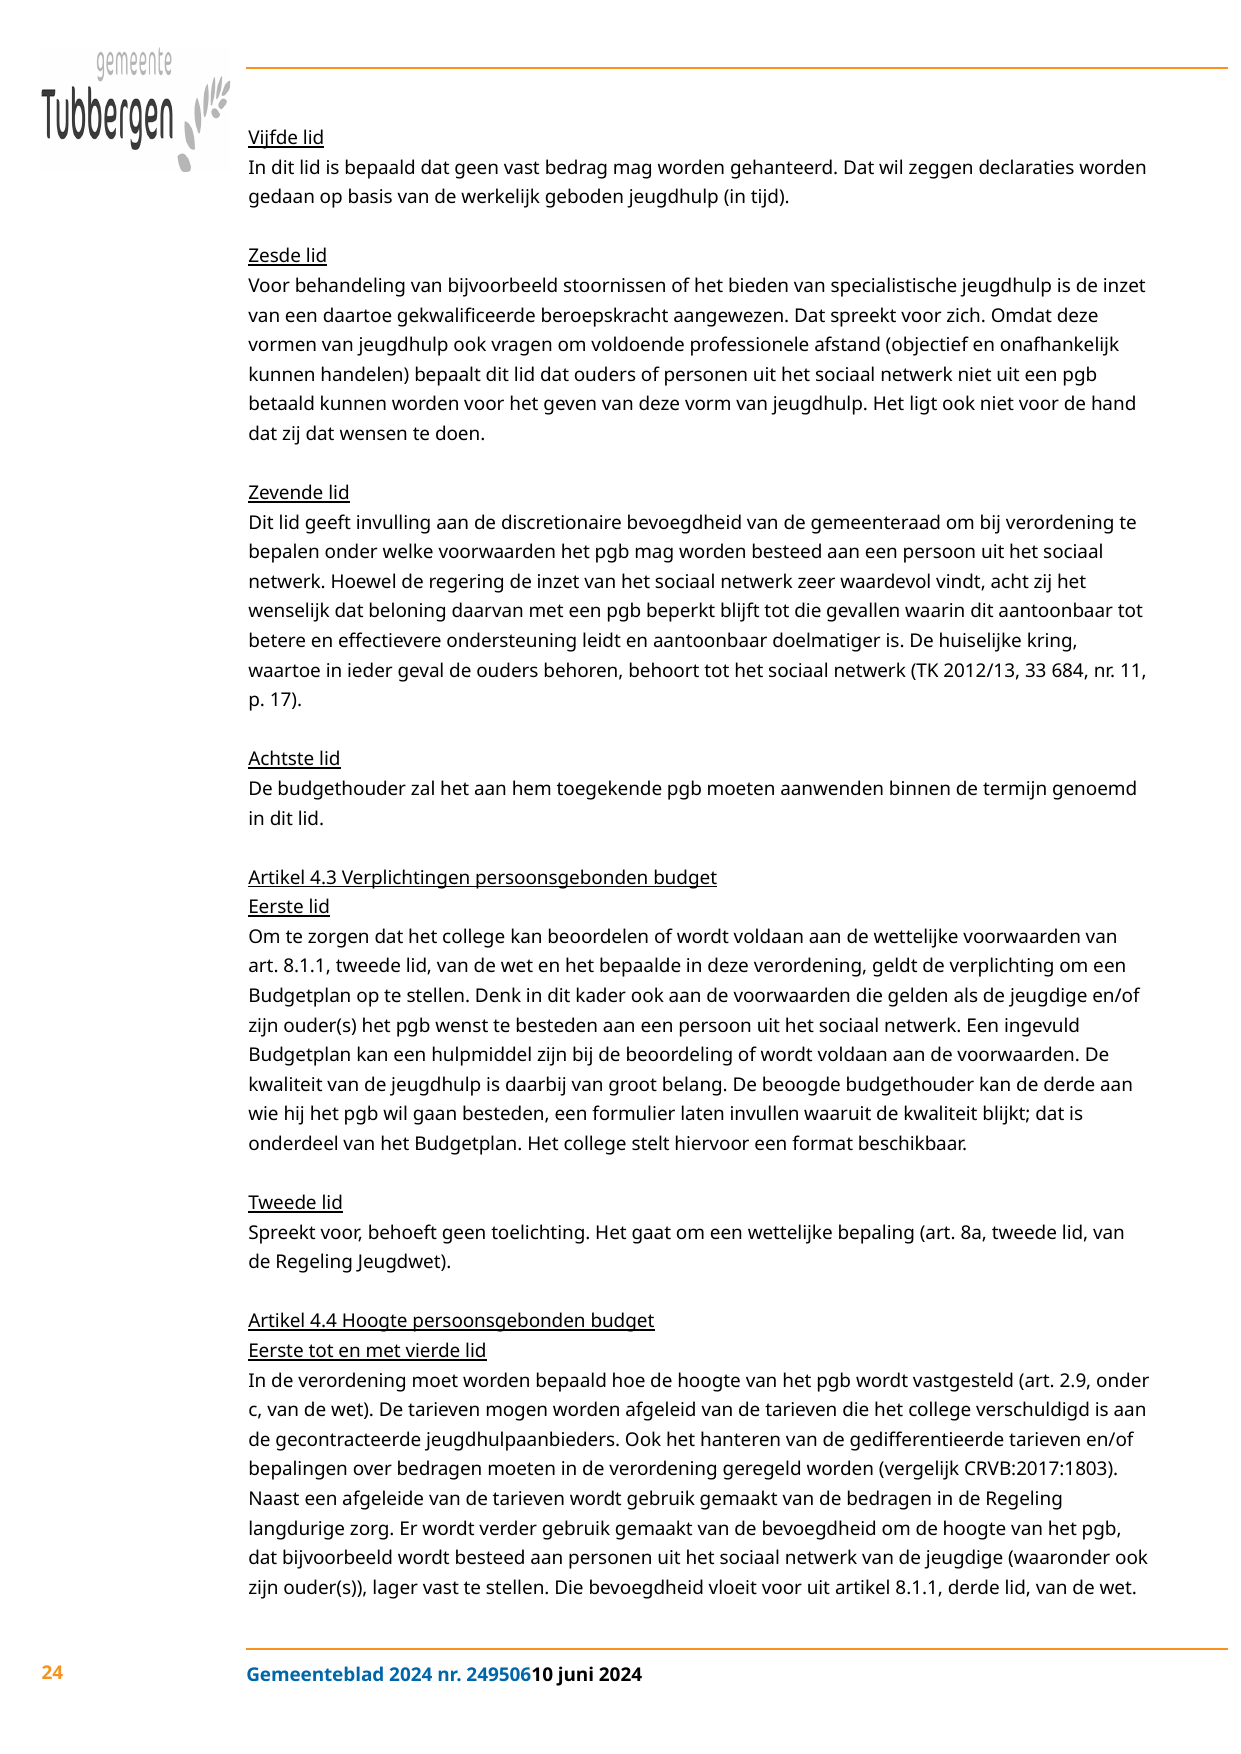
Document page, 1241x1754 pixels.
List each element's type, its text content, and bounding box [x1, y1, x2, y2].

text Achtste lid [248, 746, 1152, 771]
text Artikel 4.4 Hoogte persoonsgebonden budget [248, 1308, 1152, 1333]
text Spreekt voor, behoeft geen toelichting. Het gaat om een wettelijke bepaling (art. 8a, tweede lid, van de Regeling Jeugdwet). [248, 1219, 1152, 1274]
text Voor behandeling van bijvoorbeeld stoornissen of het bieden van specialistische jeugdhulp is de inzet van een daartoe gekwalificeerde beroepskracht aangewezen. Dat spreekt voor zich. Omdat deze vormen van jeugdhulp ook vragen om voldoende professionele afstand (objectief en onafhankelijk kunnen handelen) bepaalt dit lid dat ouders of personen uit het sociaal netwerk niet uit een pgb betaald kunnen worden voor het geven van deze vorm van jeugdhulp. Het ligt ook niet voor de hand dat zij dat wensen te doen. [248, 272, 1152, 446]
text Zevende lid [248, 479, 1152, 505]
text Eerste lid [248, 893, 1152, 919]
text Dit lid geeft invulling aan de discretionaire bevoegdheid van de gemeenteraad om bij verordening te bepalen onder welke voorwaarden het pgb mag worden besteed aan een persoon uit het sociaal netwerk. Hoewel de regering de inzet van het sociaal netwerk zeer waardevol vindt, acht zij het wenselijk dat beloning daarvan met een pgb beperkt blijft tot die gevallen waarin dit aantoonbaar tot betere en effectievere ondersteuning leidt en aantoonbaar doelmatiger is. De huiselijke kring, waartoe in ieder geval de ouders behoren, behoort tot het sociaal netwerk (TK 2012/13, 33 684, nr. 11, p. 17). [248, 509, 1152, 712]
text In de verordening moet worden bepaald hoe de hoogte van het pgb wordt vastgesteld (art. 2.9, onder c, van de wet). De tarieven mogen worden afgeleid van de tarieven die het college verschuldigd is aan de gecontracteerde jeugdhulpaanbieders. Ook het hanteren van de gedifferentieerde tarieven en/of bepalingen over bedragen moeten in de verordening geregeld worden (vergelijk CRVB:2017:1803). Naast een afgeleide van de tarieven wordt gebruik gemaakt van de bedragen in de Regeling langdurige zorg. Er wordt verder gebruik gemaakt van de bevoegdheid om de hoogte van het pgb, dat bijvoorbeeld wordt besteed aan personen uit het sociaal netwerk van de jeugdige (waaronder ook zijn ouder(s)), lager vast te stellen. Die bevoegdheid vloeit voor uit artikel 8.1.1, derde lid, van de wet. [248, 1367, 1152, 1600]
text Zesde lid [248, 243, 1152, 268]
text Vijfde lid [248, 124, 1152, 150]
text De budgethouder zal het aan hem toegekende pgb moeten aanwenden binnen de termijn genoemd in dit lid. [248, 775, 1152, 831]
text Eerste tot en met vierde lid [248, 1337, 1152, 1363]
picture [41, 47, 231, 172]
text In dit lid is bepaald dat geen vast bedrag mag worden gehanteerd. Dat wil zeggen declaraties worden gedaan op basis van de werkelijk geboden jeugdhulp (in tijd). [248, 154, 1152, 209]
text Om te zorgen dat het college kan beoordelen of wordt voldaan aan de wettelijke voorwaarden van art. 8.1.1, tweede lid, van de wet en het bepaalde in deze verordening, geldt de verplichting om een Budgetplan op te stellen. Denk in dit kader ook aan de voorwaarden die gelden als de jeugdige en/of zijn ouder(s) het pgb wenst te besteden aan een persoon uit het sociaal netwerk. Een ingevuld Budgetplan kan een hulpmiddel zijn bij de beoordeling of wordt voldaan aan de voorwaarden. De kwaliteit van de jeugdhulp is daarbij van groot belang. De beoogde budgethouder kan de derde aan wie hij het pgb wil gaan besteden, een formulier laten invullen waaruit de kwaliteit blijkt; dat is onderdeel van het Budgetplan. Het college stelt hiervoor een format beschikbaar. [248, 923, 1152, 1156]
text Artikel 4.3 Verplichtingen persoonsgebonden budget [248, 864, 1152, 890]
text Tweede lid [248, 1189, 1152, 1215]
